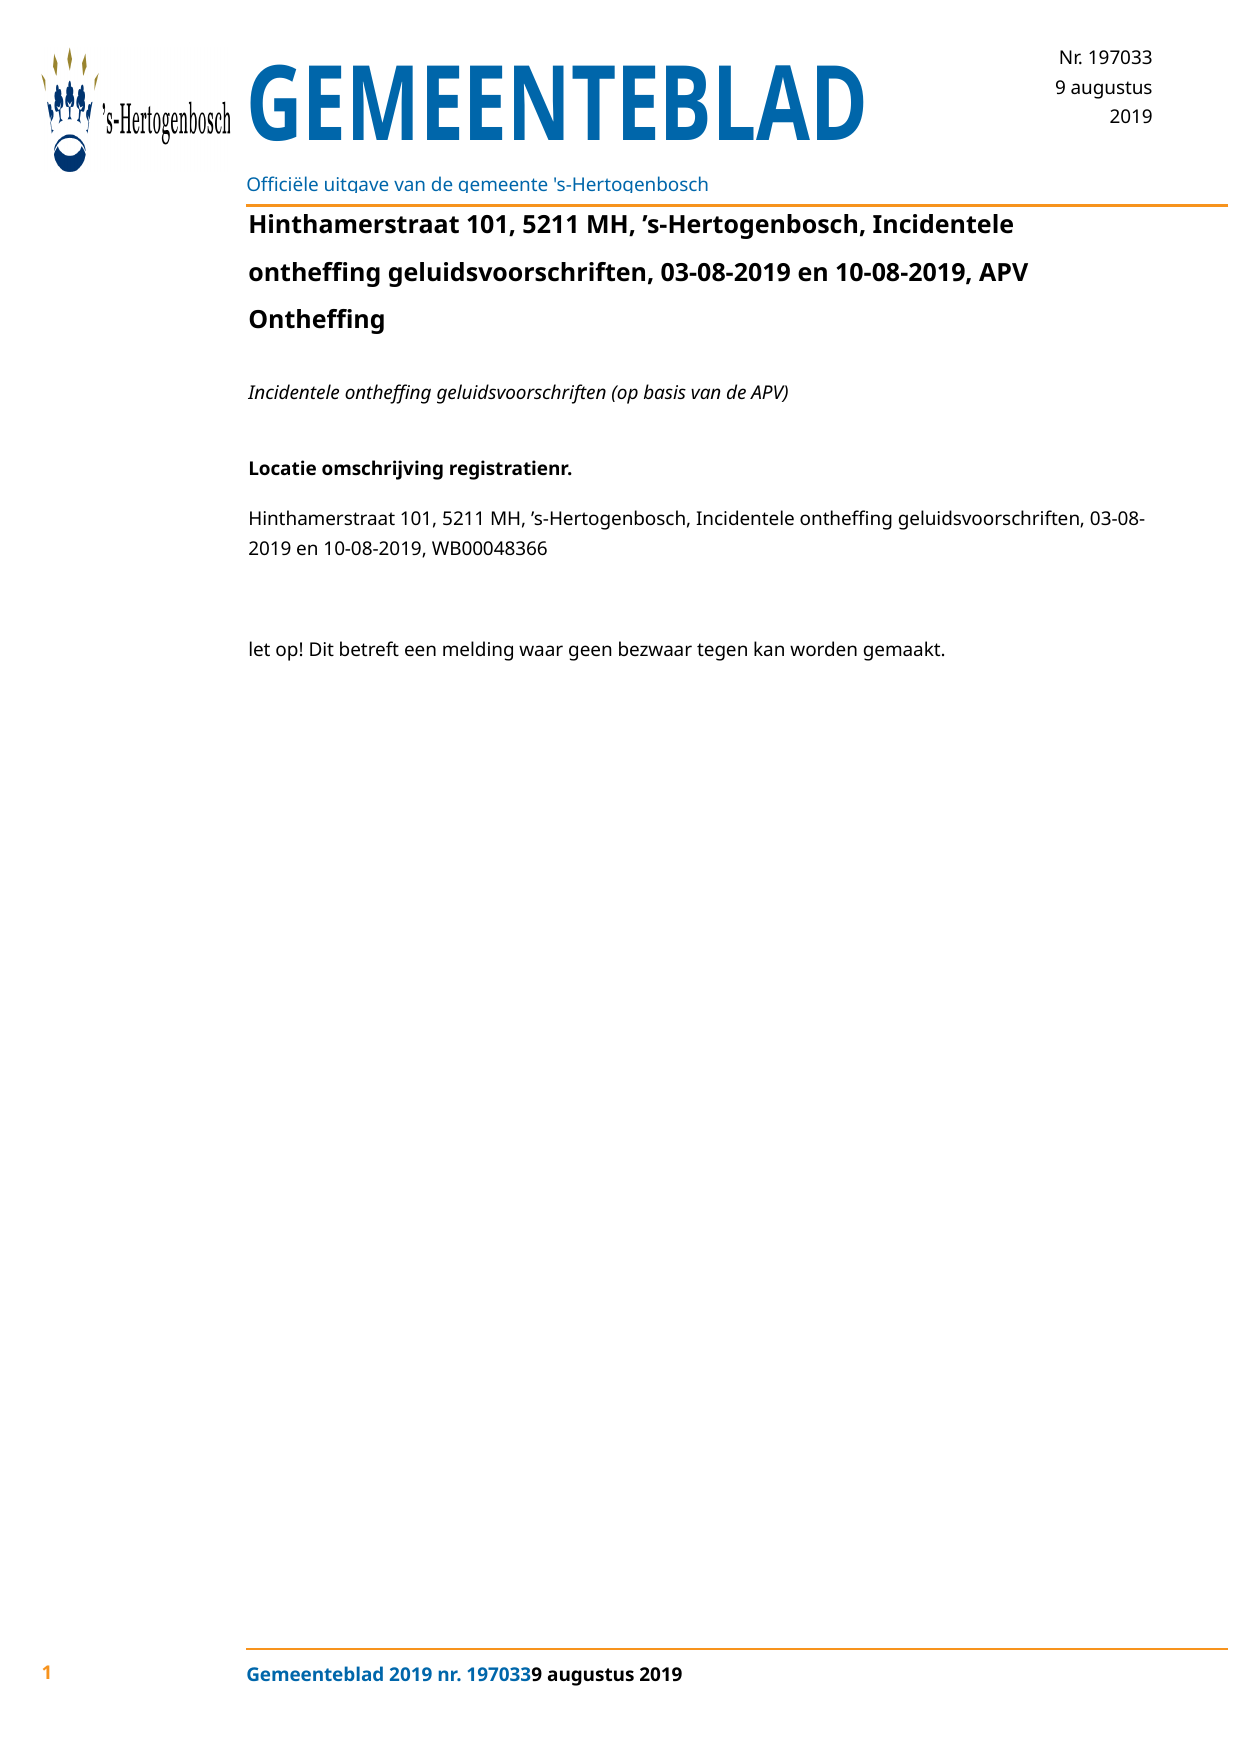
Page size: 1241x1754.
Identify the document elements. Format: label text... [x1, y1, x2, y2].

text let op! Dit betreft een melding waar geen bezwaar tegen kan worden gemaakt. [248, 636, 1152, 662]
picture [41, 47, 231, 172]
text Locatie omschrijving registratienr. [248, 455, 1152, 481]
text Hinthamerstraat 101, 5211 MH, ’s-Hertogenbosch, Incidentele ontheffing geluidsvoorschriften, 03-08-2019 en 10-08-2019, WB00048366 [248, 506, 1152, 561]
text Hinthamerstraat 101, 5211 MH, ’s-Hertogenbosch, Incidentele ontheffing geluidsvoorschriften, 03-08-2019 en 10-08-2019, APV Ontheffing [248, 207, 1152, 336]
text Incidentele ontheffing geluidsvoorschriften (op basis van de APV) [248, 379, 1152, 405]
